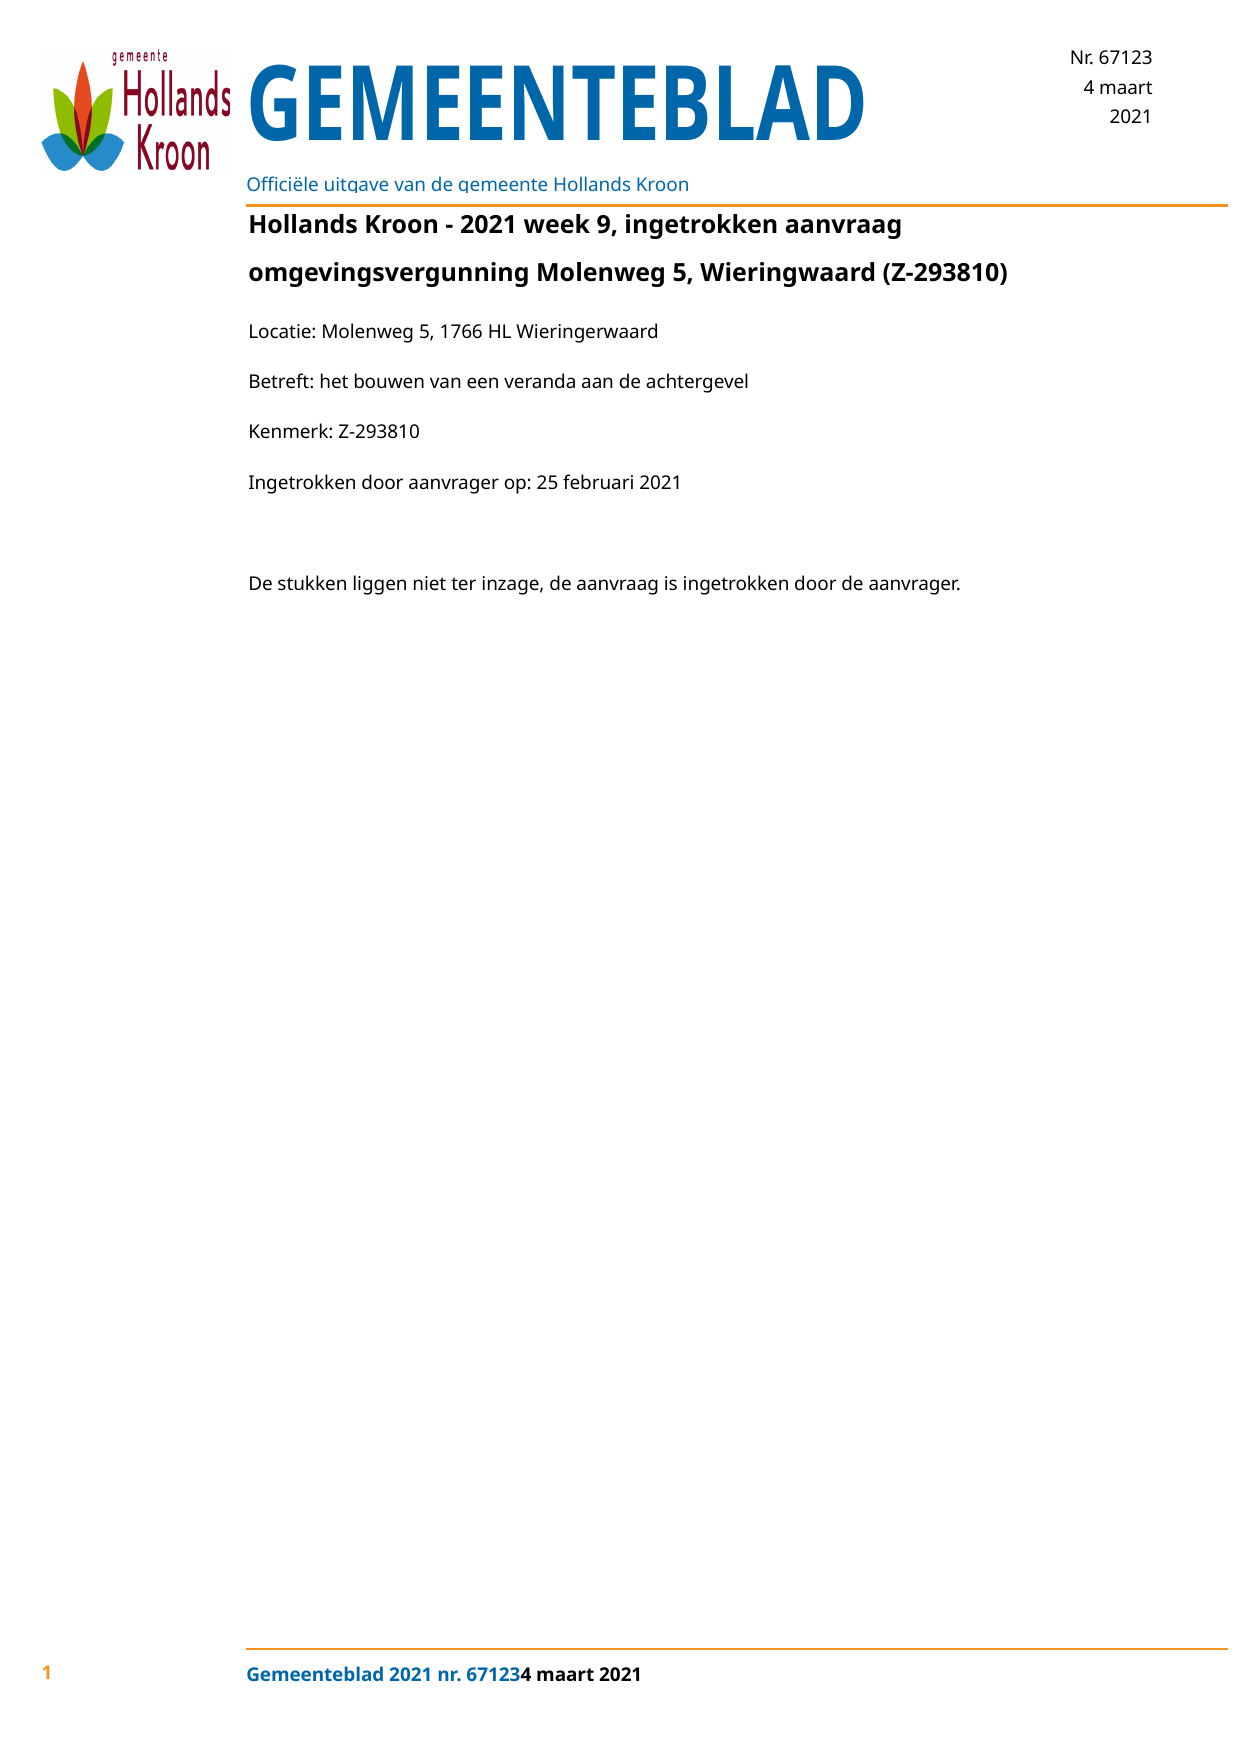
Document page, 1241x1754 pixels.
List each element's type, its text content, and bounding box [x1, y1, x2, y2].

text Betreft: het bouwen van een veranda aan de achtergevel [248, 368, 1152, 394]
picture [41, 47, 231, 172]
text Kenmerk: Z-293810 [248, 419, 1152, 444]
text De stukken liggen niet ter inzage, de aanvraag is ingetrokken door de aanvrager. [248, 570, 1152, 596]
text Ingetrokken door aanvrager op: 25 februari 2021 [248, 469, 1152, 495]
text Hollands Kroon - 2021 week 9, ingetrokken aanvraag omgevingsvergunning Molenweg 5, Wieringwaard (Z-293810) [248, 207, 1152, 288]
text Locatie: Molenweg 5, 1766 HL Wieringerwaard [248, 318, 1152, 344]
